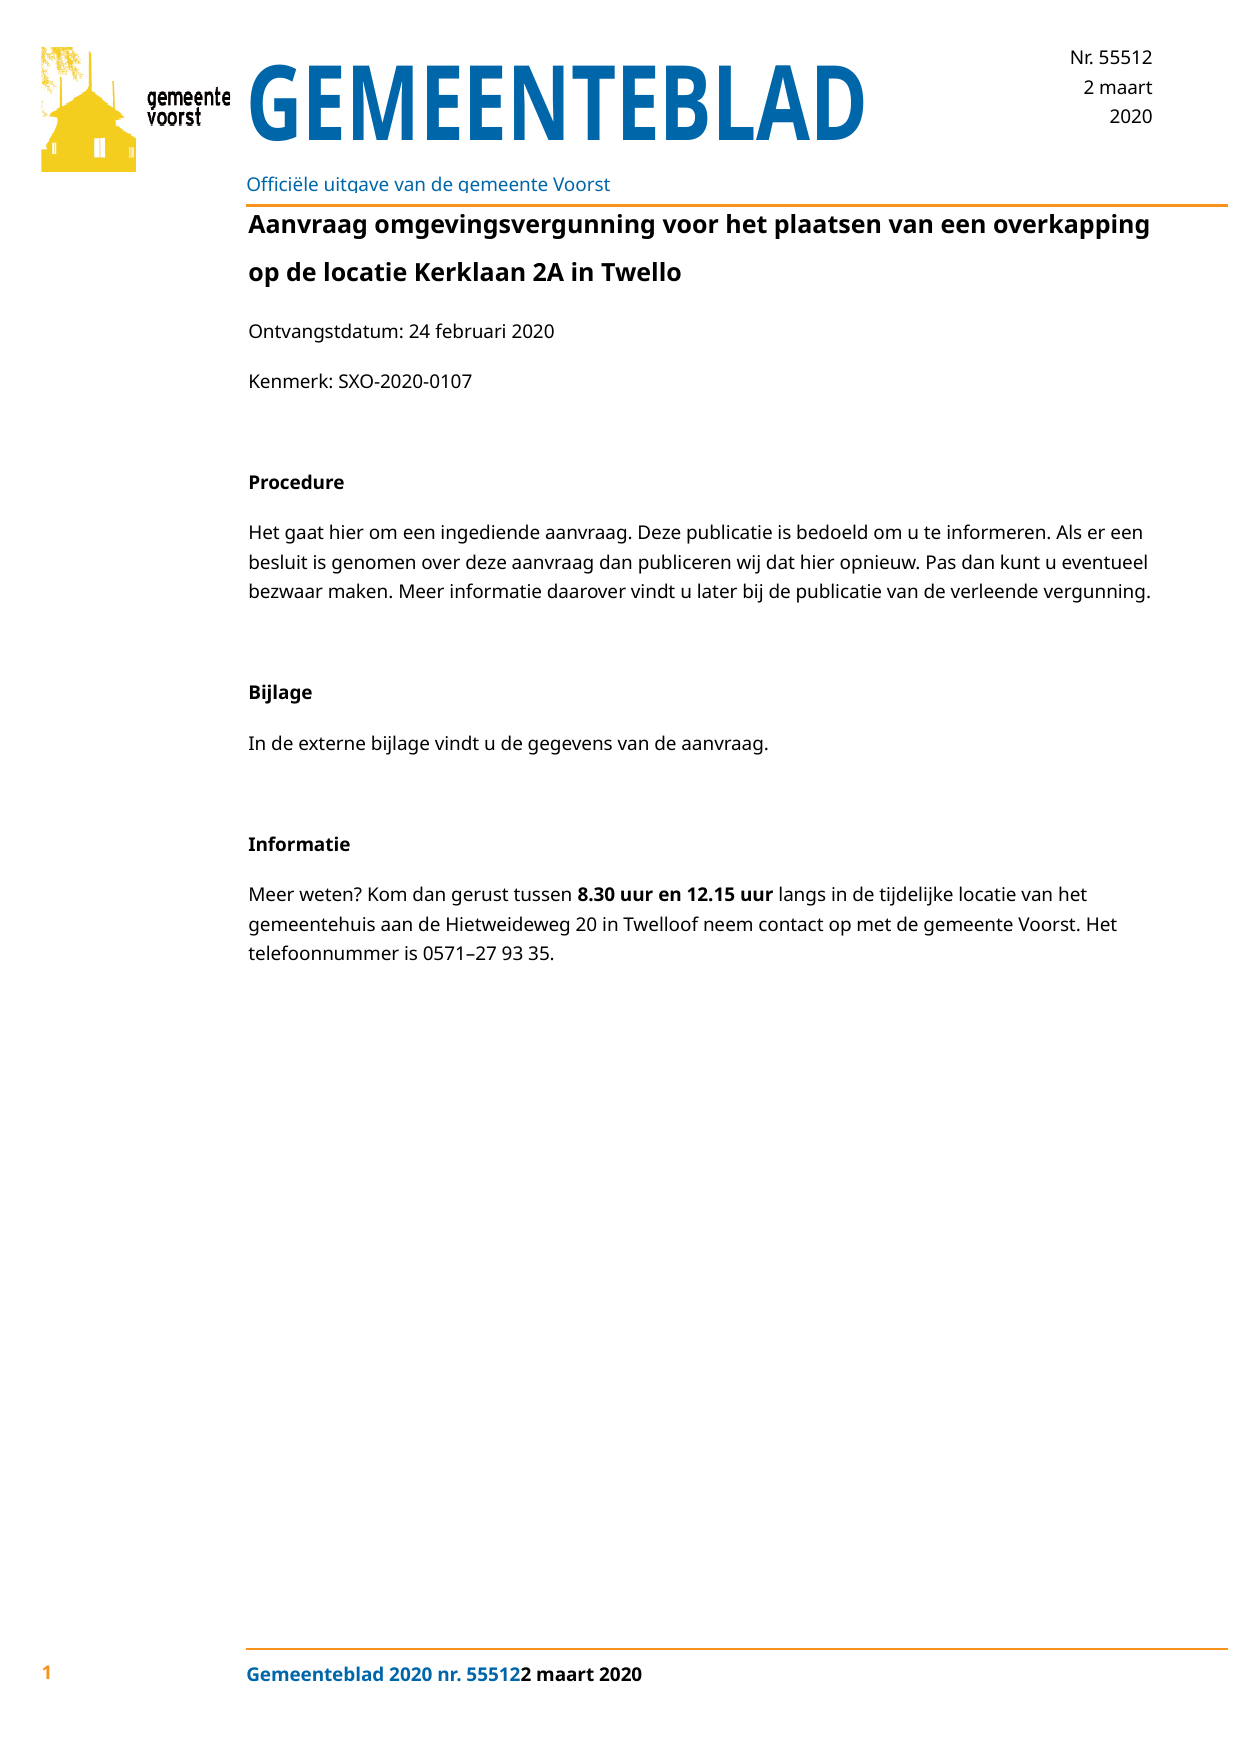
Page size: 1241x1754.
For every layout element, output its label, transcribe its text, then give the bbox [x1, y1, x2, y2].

text Bijlage [248, 679, 1152, 705]
picture [41, 47, 231, 172]
text Kenmerk: SXO-2020-0107 [248, 368, 1152, 394]
text In de externe bijlage vindt u de gegevens van de aanvraag. [248, 730, 1152, 756]
text Aanvraag omgevingsvergunning voor het plaatsen van een overkapping op de locatie Kerklaan 2A in Twello [248, 207, 1152, 288]
text Informatie [248, 831, 1152, 857]
text Procedure [248, 469, 1152, 495]
text Het gaat hier om een ingediende aanvraag. Deze publicatie is bedoeld om u te informeren. Als er een besluit is genomen over deze aanvraag dan publiceren wij dat hier opnieuw. Pas dan kunt u eventueel bezwaar maken. Meer informatie daarover vindt u later bij de publicatie van de verleende vergunning. [248, 519, 1152, 604]
text Ontvangstdatum: 24 februari 2020 [248, 318, 1152, 344]
text Meer weten? Kom dan gerust tussen 8.30 uur en 12.15 uur langs in de tijdelijke locatie van het gemeentehuis aan de Hietweideweg 20 in Twelloof neem contact op met de gemeente Voorst. Het telefoonnummer is 0571–27 93 35. [248, 881, 1152, 966]
